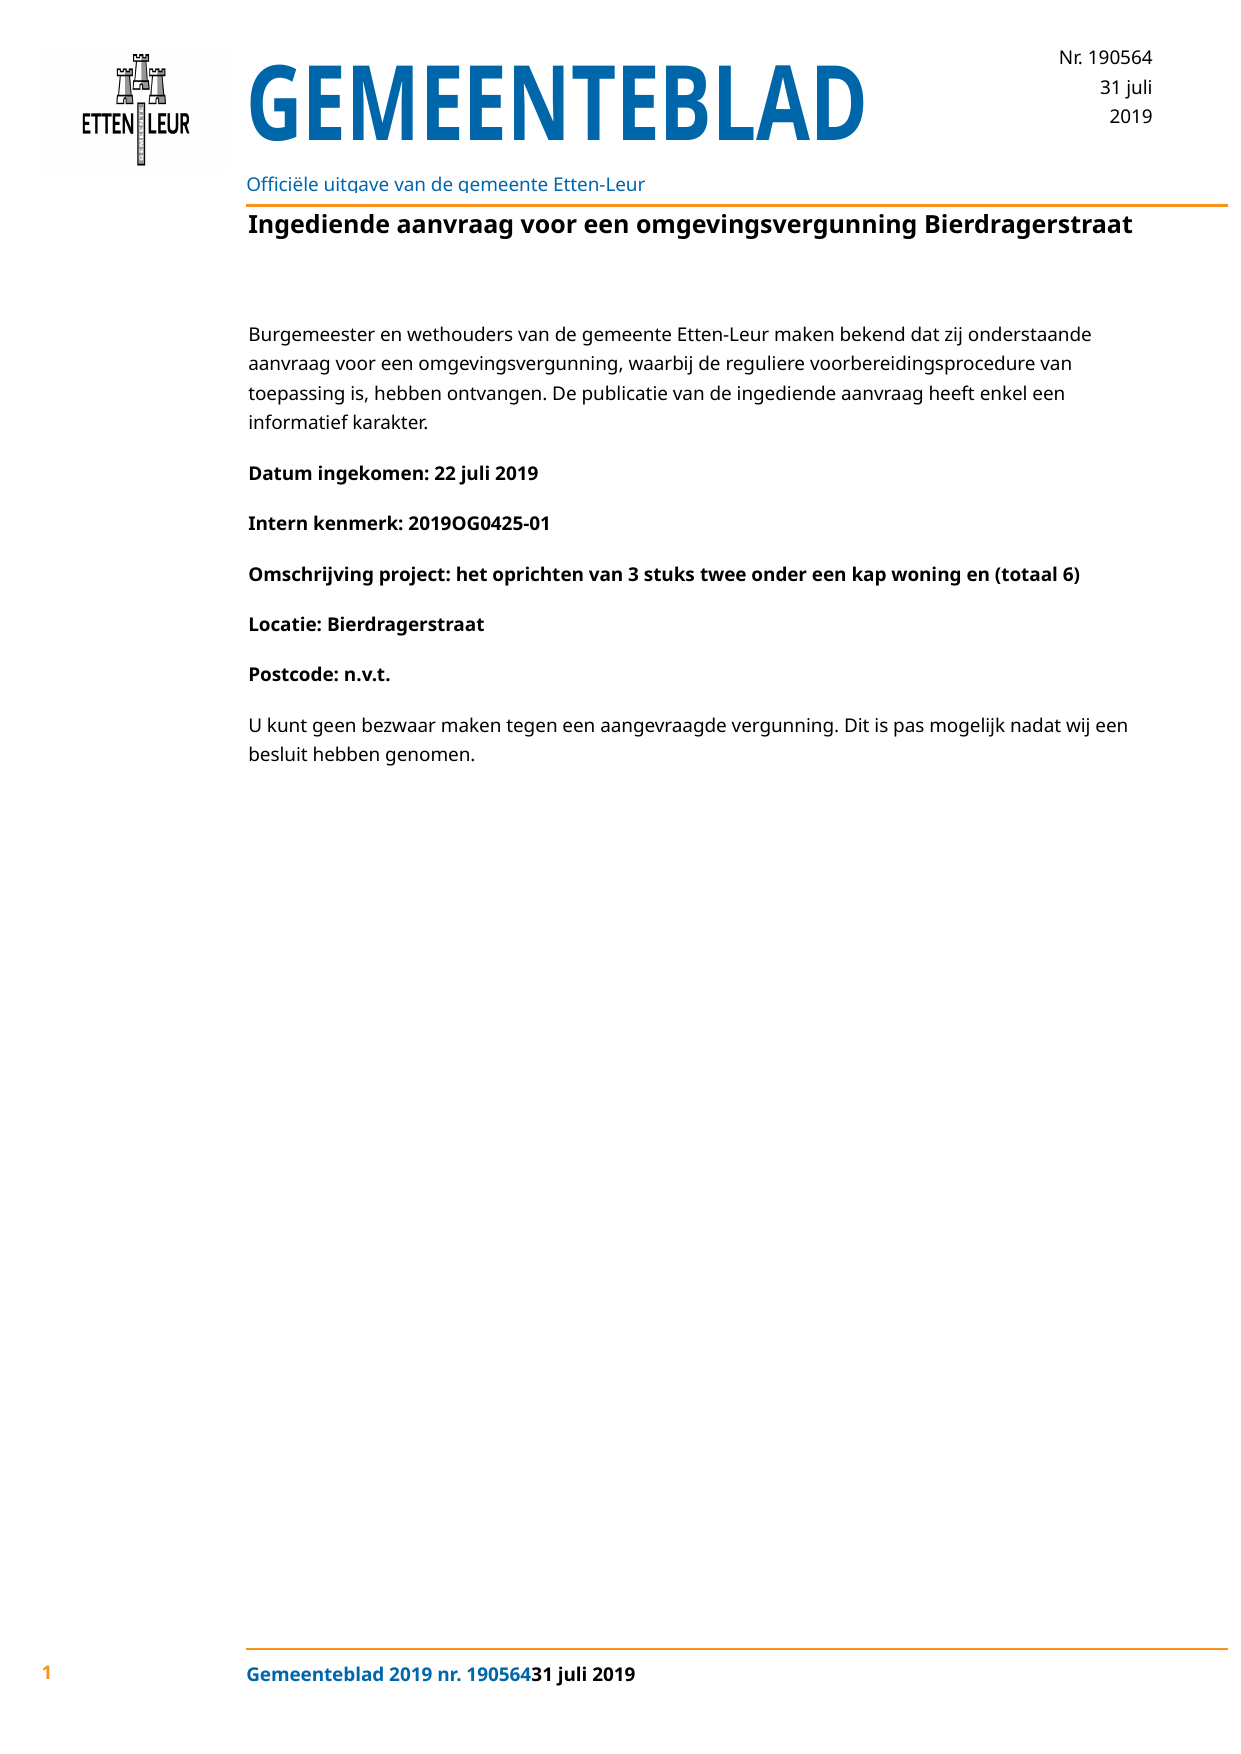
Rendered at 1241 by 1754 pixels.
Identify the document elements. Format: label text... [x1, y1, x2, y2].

text Intern kenmerk: 2019OG0425-01 [248, 510, 1152, 536]
text Burgemeester en wethouders van de gemeente Etten-Leur maken bekend dat zij onderstaande aanvraag voor een omgevingsvergunning, waarbij de reguliere voorbereidingsprocedure van toepassing is, hebben ontvangen. De publicatie van de ingediende aanvraag heeft enkel een informatief karakter. [248, 321, 1152, 435]
text Omschrijving project: het oprichten van 3 stuks twee onder een kap woning en (totaal 6) [248, 561, 1152, 586]
text U kunt geen bezwaar maken tegen een aangevraagde vergunning. Dit is pas mogelijk nadat wij een besluit hebben genomen. [248, 712, 1152, 767]
text Ingediende aanvraag voor een omgevingsvergunning Bierdragerstraat [248, 207, 1152, 241]
text Datum ingekomen: 22 juli 2019 [248, 460, 1152, 486]
picture [41, 47, 231, 172]
text Postcode: n.v.t. [248, 662, 1152, 687]
text Locatie: Bierdragerstraat [248, 611, 1152, 637]
